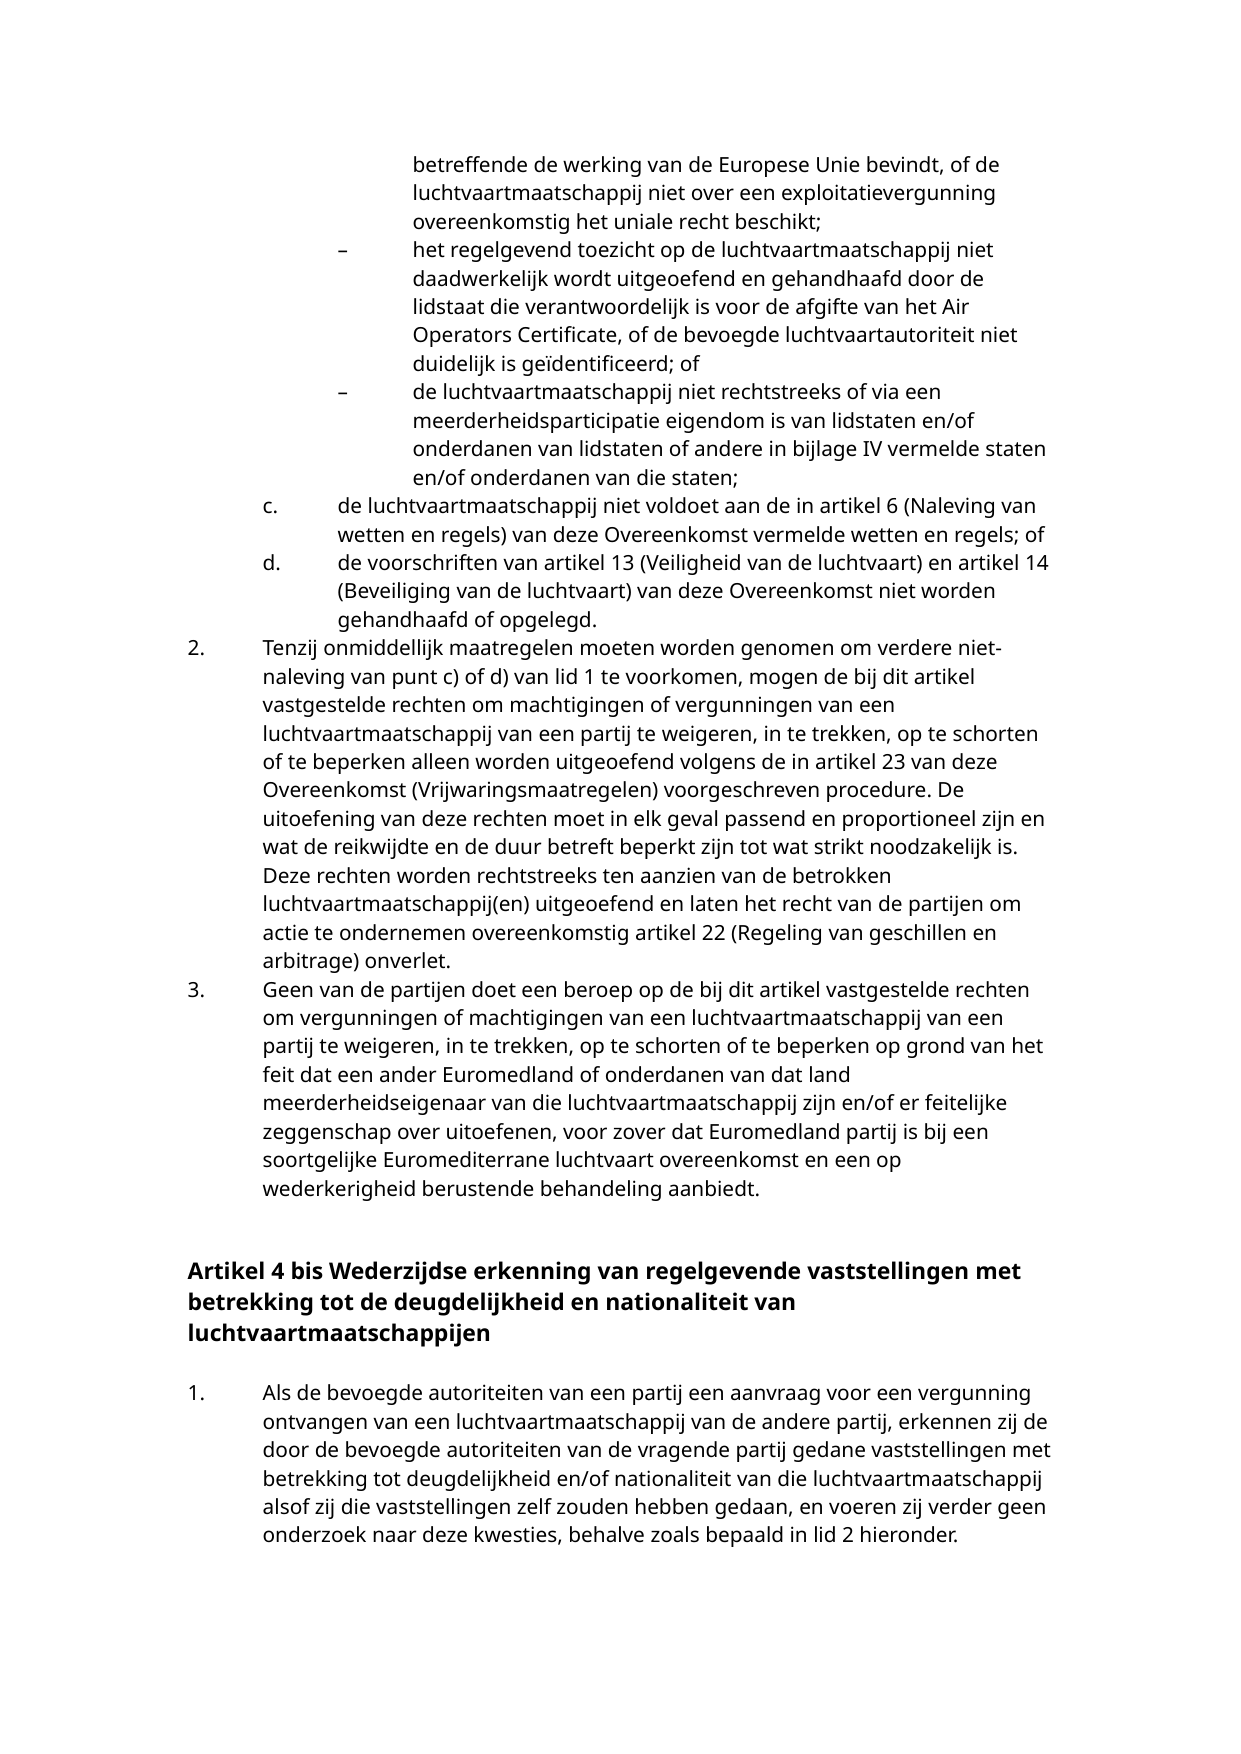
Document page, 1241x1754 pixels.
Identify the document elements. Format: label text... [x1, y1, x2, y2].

list betreffende de werking van de Europese Unie bevindt, of de luchtvaartmaatschappij niet over een exploitatievergunning overeenkomstig het uniale recht beschikt; [337, 150, 1053, 235]
list de luchtvaartmaatschappij niet rechtstreeks of via een meerderheidsparticipatie eigendom is van lidstaten en/of onderdanen van lidstaten of andere in bijlage IV vermelde staten en/of onderdanen van die staten; [337, 377, 1053, 491]
list Als de bevoegde autoriteiten van een partij een aanvraag voor een vergunning ontvangen van een luchtvaartmaatschappij van de andere partij, erkennen zij de door de bevoegde autoriteiten van de vragende partij gedane vaststellingen met betrekking tot deugdelijkheid en/of nationaliteit van die luchtvaartmaatschappij alsof zij die vaststellingen zelf zouden hebben gedaan, en voeren zij verder geen onderzoek naar deze kwesties, behalve zoals bepaald in lid 2 hieronder. [187, 1378, 1053, 1549]
list Tenzij onmiddellijk maatregelen moeten worden genomen om verdere niet-naleving van punt c) of d) van lid 1 te voorkomen, mogen de bij dit artikel vastgestelde rechten om machtigingen of vergunningen van een luchtvaartmaatschappij van een partij te weigeren, in te trekken, op te schorten of te beperken alleen worden uitgeoefend volgens de in artikel 23 van deze Overeenkomst (Vrijwaringsmaatregelen) voorgeschreven procedure. De uitoefening van deze rechten moet in elk geval passend en proportioneel zijn en wat de reikwijdte en de duur betreft beperkt zijn tot wat strikt noodzakelijk is. Deze rechten worden rechtstreeks ten aanzien van de betrokken luchtvaartmaatschappij(en) uitgeoefend en laten het recht van de partijen om actie te ondernemen overeenkomstig artikel 22 (Regeling van geschillen en arbitrage) onverlet. [187, 633, 1053, 975]
list de voorschriften van artikel 13 (Veiligheid van de luchtvaart) en artikel 14 (Beveiliging van de luchtvaart) van deze Overeenkomst niet worden gehandhaafd of opgelegd. [262, 548, 1053, 633]
list het regelgevend toezicht op de luchtvaartmaatschappij niet daadwerkelijk wordt uitgeoefend en gehandhaafd door de lidstaat die verantwoordelijk is voor de afgifte van het Air Operators Certificate, of de bevoegde luchtvaartautoriteit niet duidelijk is geïdentificeerd; of [337, 235, 1053, 377]
list de luchtvaartmaatschappij niet voldoet aan de in artikel 6 (Naleving van wetten en regels) van deze Overeenkomst vermelde wetten en regels; of [262, 491, 1053, 548]
list Geen van de partijen doet een beroep op de bij dit artikel vastgestelde rechten om vergunningen of machtigingen van een luchtvaartmaatschappij van een partij te weigeren, in te trekken, op te schorten of te beperken op grond van het feit dat een ander Euromedland of onderdanen van dat land meerderheidseigenaar van die luchtvaartmaatschappij zijn en/of er feitelijke zeggenschap over uitoefenen, voor zover dat Euromedland partij is bij een soortgelijke Euromediterrane luchtvaart overeenkomst en een op wederkerigheid berustende behandeling aanbiedt. [187, 975, 1053, 1202]
subtitle Artikel 4 bis Wederzijdse erkenning van regelgevende vaststellingen met betrekking tot de deugdelijkheid en nationaliteit van luchtvaartmaatschappijen [187, 1255, 1053, 1348]
